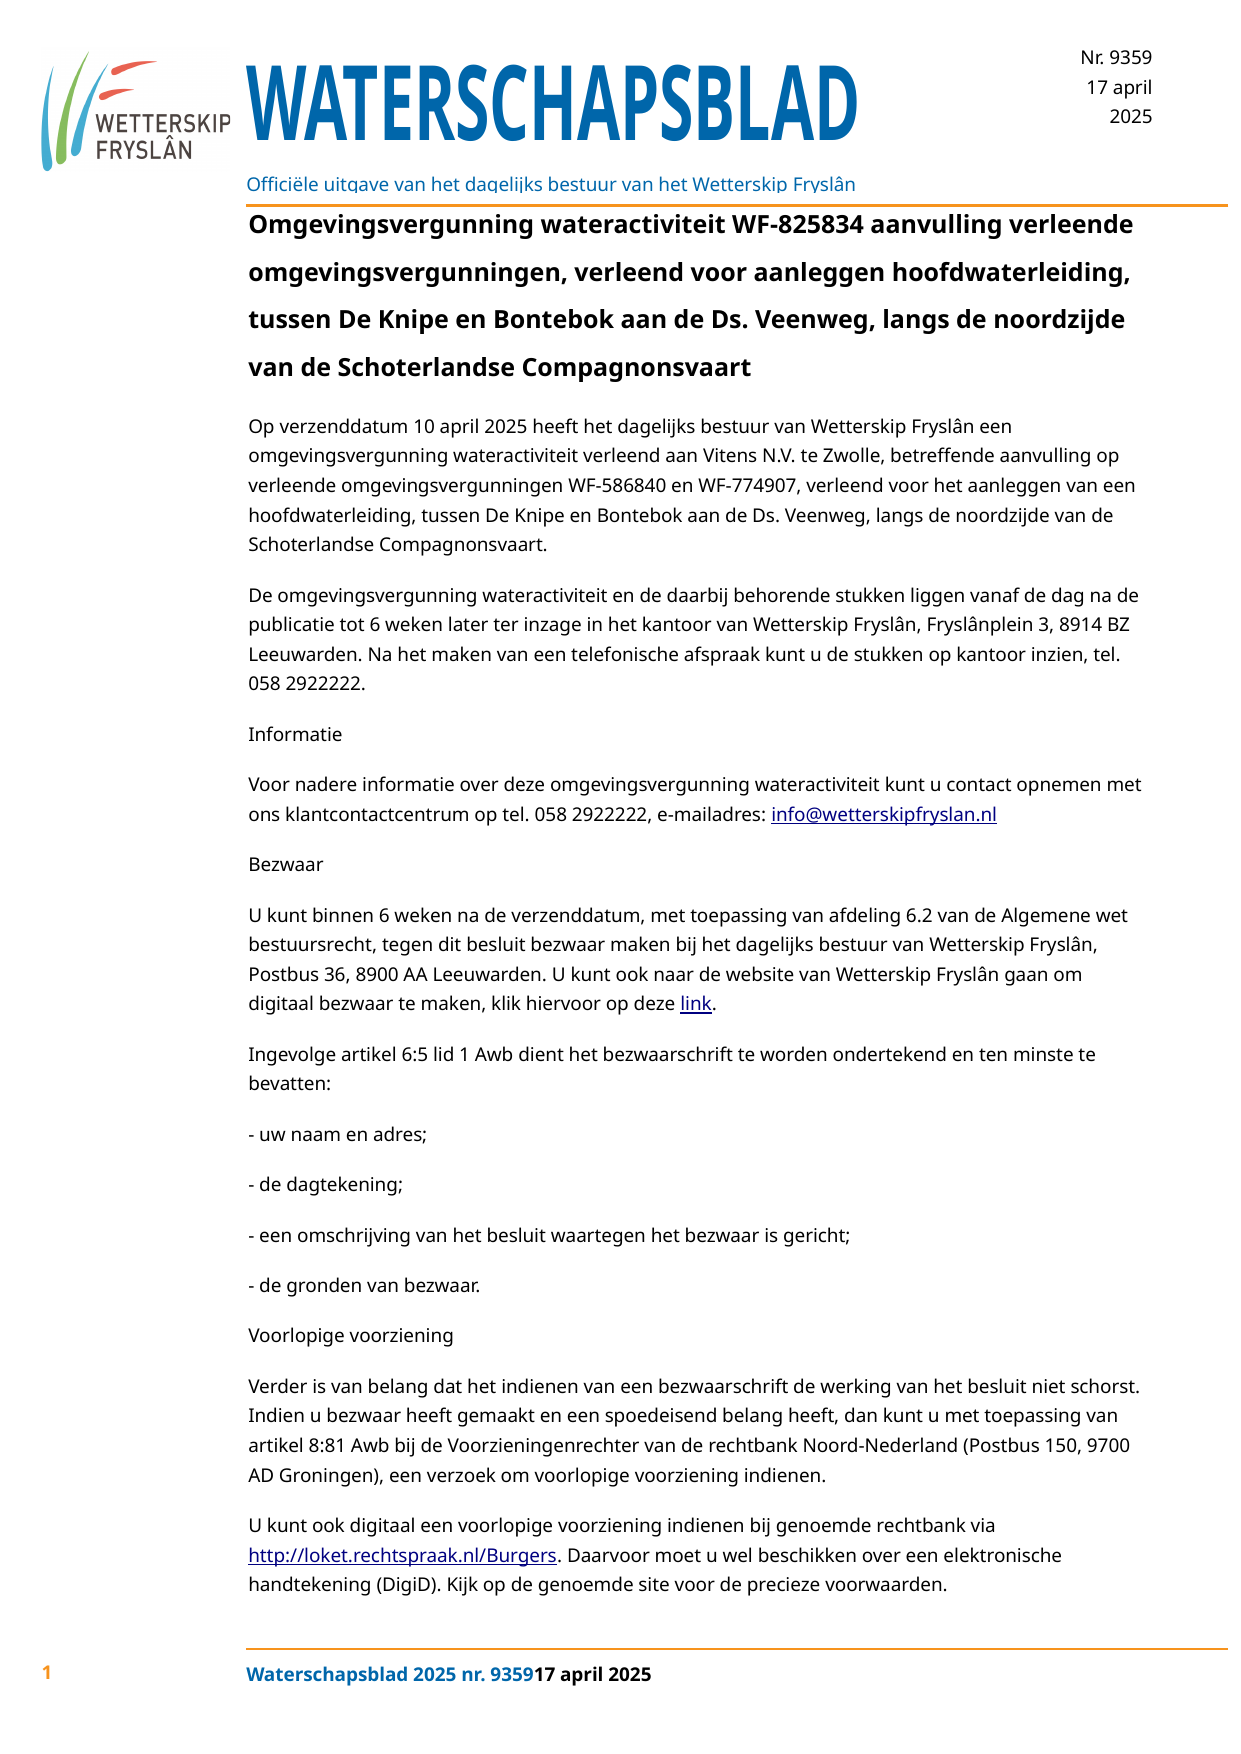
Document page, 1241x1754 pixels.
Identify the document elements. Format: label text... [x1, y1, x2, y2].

text Voorlopige voorziening [248, 1323, 1152, 1348]
text - een omschrijving van het besluit waartegen het bezwaar is gericht; [248, 1222, 1152, 1248]
text Informatie [248, 721, 1152, 747]
text De omgevingsvergunning wateractiviteit en de daarbij behorende stukken liggen vanaf de dag na de publicatie tot 6 weken later ter inzage in het kantoor van Wetterskip Fryslân, Fryslânplein 3, 8914 BZ Leeuwarden. Na het maken van een telefonische afspraak kunt u de stukken op kantoor inzien, tel. 058 2922222. [248, 582, 1152, 696]
text Ingevolge artikel 6:5 lid 1 Awb dient het bezwaarschrift te worden ondertekend en ten minste te bevatten: [248, 1041, 1152, 1096]
text Op verzenddatum 10 april 2025 heeft het dagelijks bestuur van Wetterskip Fryslân een omgevingsvergunning wateractiviteit verleend aan Vitens N.V. te Zwolle, betreffende aanvulling op verleende omgevingsvergunningen WF-586840 en WF-774907, verleend voor het aanleggen van een hoofdwaterleiding, tussen De Knipe en Bontebok aan de Ds. Veenweg, langs de noordzijde van de Schoterlandse Compagnonsvaart. [248, 413, 1152, 557]
text U kunt binnen 6 weken na de verzenddatum, met toepassing van afdeling 6.2 van de Algemene wet bestuursrecht, tegen dit besluit bezwaar maken bij het dagelijks bestuur van Wetterskip Fryslân, Postbus 36, 8900 AA Leeuwarden. U kunt ook naar de website van Wetterskip Fryslân gaan om digitaal bezwaar te maken, klik hiervoor op deze link. [248, 902, 1152, 1016]
text - de gronden van bezwaar. [248, 1272, 1152, 1298]
text Bezwaar [248, 851, 1152, 877]
text Verder is van belang dat het indienen van een bezwaarschrift de werking van het besluit niet schorst. Indien u bezwaar heeft gemaakt en een spoedeisend belang heeft, dan kunt u met toepassing van artikel 8:81 Awb bij de Voorzieningenrechter van de rechtbank Noord-Nederland (Postbus 150, 9700 AD Groningen), een verzoek om voorlopige voorziening indienen. [248, 1373, 1152, 1488]
text U kunt ook digitaal een voorlopige voorziening indienen bij genoemde rechtbank via http://loket.rechtspraak.nl/Burgers. Daarvoor moet u wel beschikken over een elektronische handtekening (DigiD). Kijk op de genoemde site voor de precieze voorwaarden. [248, 1512, 1152, 1597]
text Omgevingsvergunning wateractiviteit WF-825834 aanvulling verleende omgevingsvergunningen, verleend voor aanleggen hoofdwaterleiding, tussen De Knipe en Bontebok aan de Ds. Veenweg, langs de noordzijde van de Schoterlandse Compagnonsvaart [248, 207, 1152, 384]
text - uw naam en adres; [248, 1121, 1152, 1147]
text Voor nadere informatie over deze omgevingsvergunning wateractiviteit kunt u contact opnemen met ons klantcontactcentrum op tel. 058 2922222, e-mailadres: info@wetterskipfryslan.nl [248, 771, 1152, 827]
picture [41, 47, 231, 172]
text - de dagtekening; [248, 1171, 1152, 1197]
